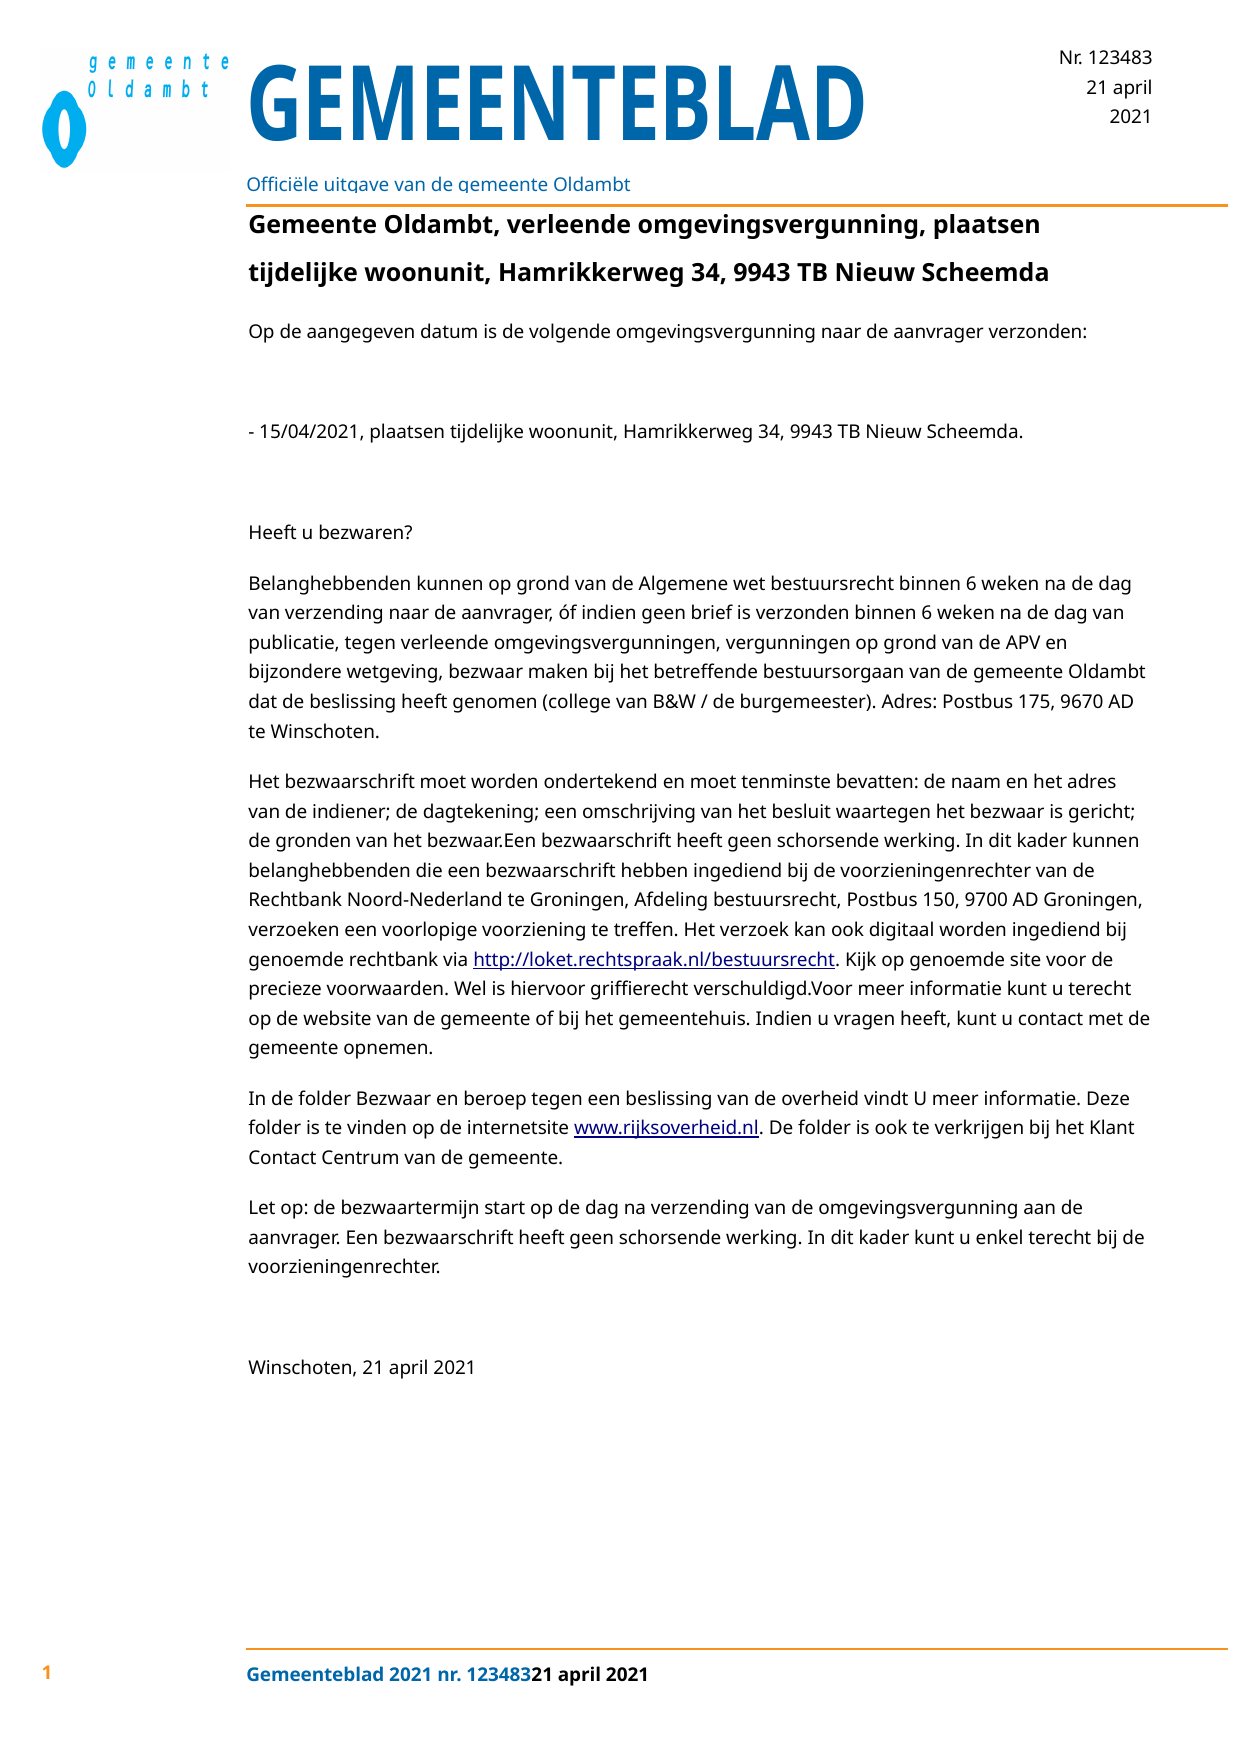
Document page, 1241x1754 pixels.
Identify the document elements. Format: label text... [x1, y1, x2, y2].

text Het bezwaarschrift moet worden ondertekend en moet tenminste bevatten: de naam en het adres van de indiener; de dagtekening; een omschrijving van het besluit waartegen het bezwaar is gericht; de gronden van het bezwaar.Een bezwaarschrift heeft geen schorsende werking. In dit kader kunnen belanghebbenden die een bezwaarschrift hebben ingediend bij de voorzieningenrechter van de Rechtbank Noord-Nederland te Groningen, Afdeling bestuursrecht, Postbus 150, 9700 AD Groningen, verzoeken een voorlopige voorziening te treffen. Het verzoek kan ook digitaal worden ingediend bij genoemde rechtbank via http://loket.rechtspraak.nl/bestuursrecht. Kijk op genoemde site voor de precieze voorwaarden. Wel is hiervoor griffierecht verschuldigd.Voor meer informatie kunt u terecht op de website van de gemeente of bij het gemeentehuis. Indien u vragen heeft, kunt u contact met de gemeente opnemen. [248, 768, 1152, 1060]
text Let op: de bezwaartermijn start op de dag na verzending van de omgevingsvergunning aan de aanvrager. Een bezwaarschrift heeft geen schorsende werking. In dit kader kunt u enkel terecht bij de voorzieningenrechter. [248, 1194, 1152, 1279]
text Heeft u bezwaren? [248, 519, 1152, 545]
text Belanghebbenden kunnen op grond van de Algemene wet bestuursrecht binnen 6 weken na de dag van verzending naar de aanvrager, óf indien geen brief is verzonden binnen 6 weken na de dag van publicatie, tegen verleende omgevingsvergunningen, vergunningen op grond van de APV en bijzondere wetgeving, bezwaar maken bij het betreffende bestuursorgaan van de gemeente Oldambt dat de beslissing heeft genomen (college van B&W / de burgemeester). Adres: Postbus 175, 9670 AD te Winschoten. [248, 570, 1152, 744]
text Winschoten, 21 april 2021 [248, 1354, 1152, 1380]
picture [41, 47, 231, 172]
text - 15/04/2021, plaatsen tijdelijke woonunit, Hamrikkerweg 34, 9943 TB Nieuw Scheemda. [248, 419, 1152, 444]
text Op de aangegeven datum is de volgende omgevingsvergunning naar de aanvrager verzonden: [248, 318, 1152, 344]
text Gemeente Oldambt, verleende omgevingsvergunning, plaatsen tijdelijke woonunit, Hamrikkerweg 34, 9943 TB Nieuw Scheemda [248, 207, 1152, 288]
text In de folder Bezwaar en beroep tegen een beslissing van de overheid vindt U meer informatie. Deze folder is te vinden op de internetsite www.rijksoverheid.nl. De folder is ook te verkrijgen bij het Klant Contact Centrum van de gemeente. [248, 1085, 1152, 1170]
